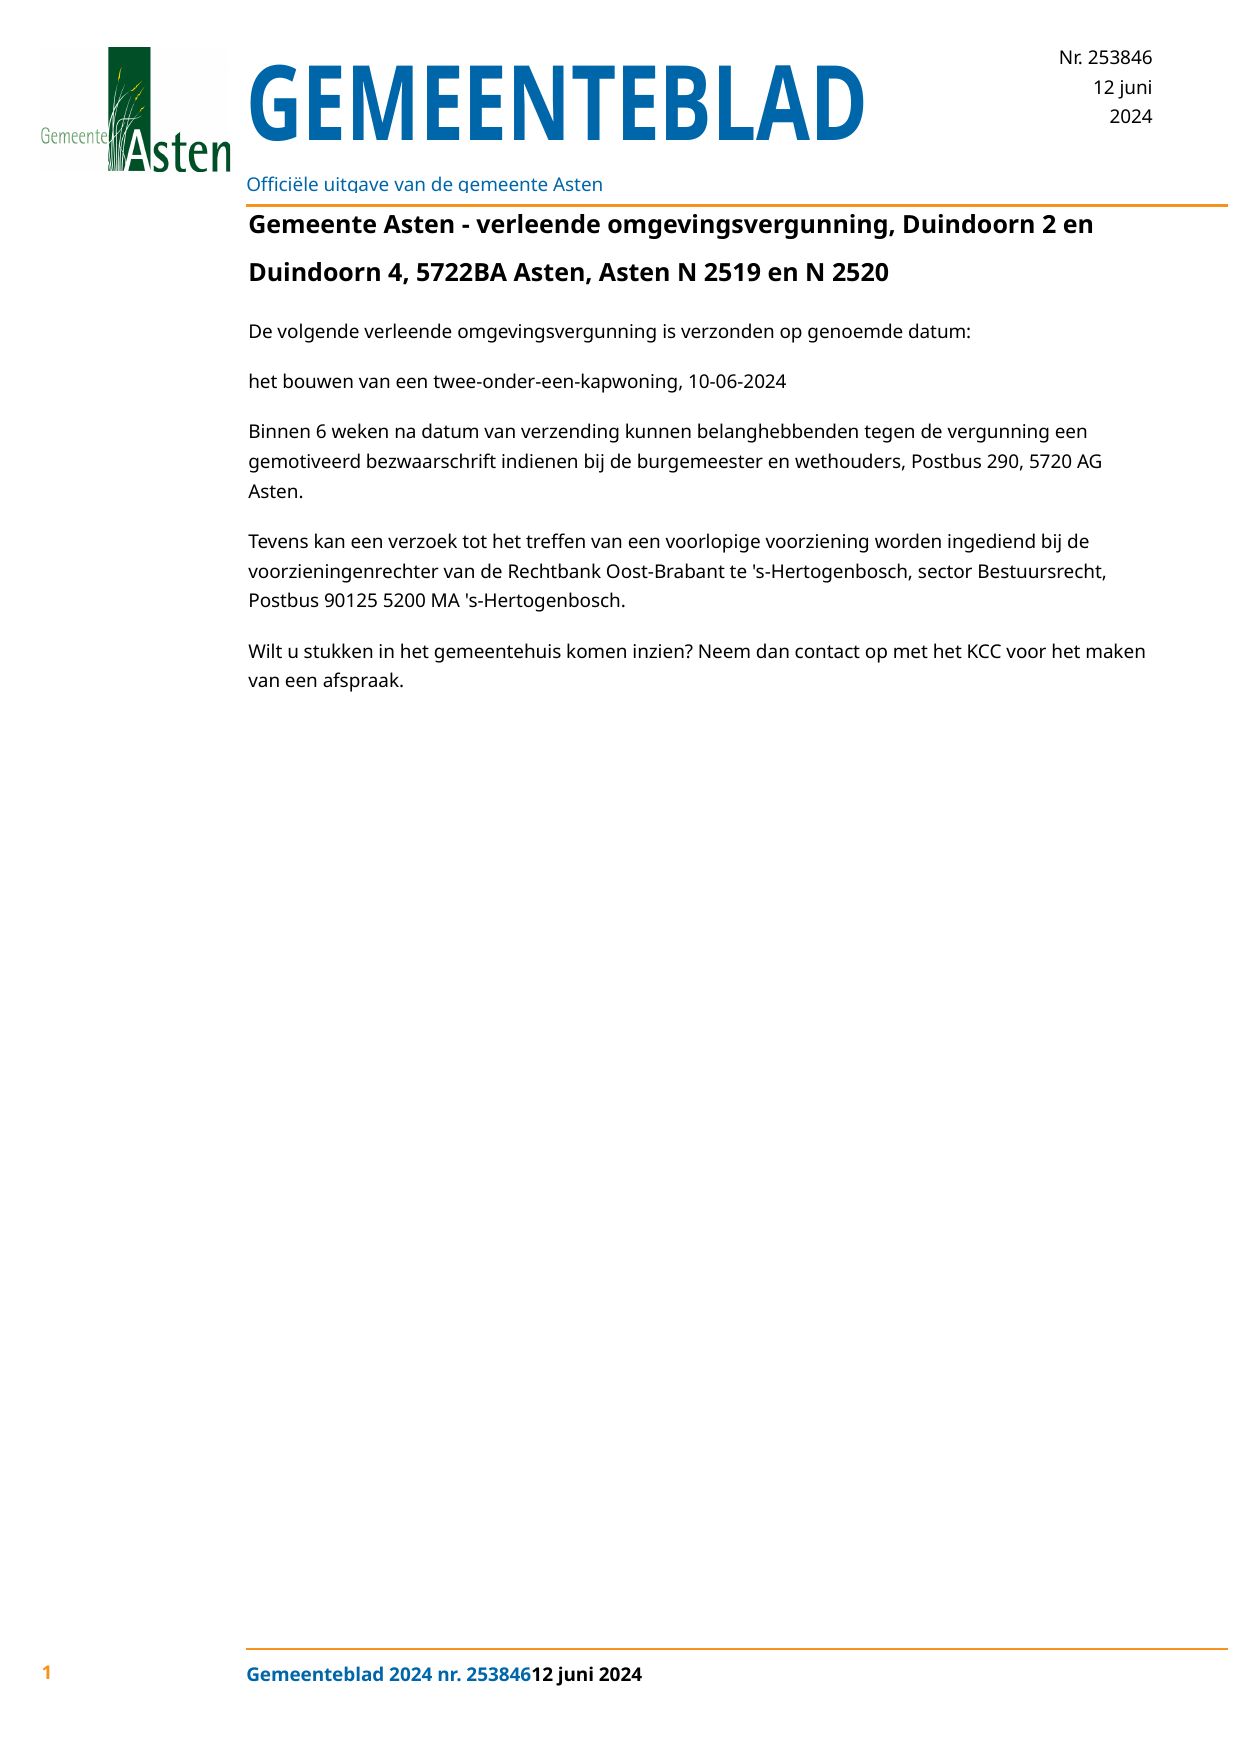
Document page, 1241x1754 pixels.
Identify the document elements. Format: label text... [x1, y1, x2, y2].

text Wilt u stukken in het gemeentehuis komen inzien? Neem dan contact op met het KCC voor het maken van een afspraak. [248, 638, 1152, 693]
text het bouwen van een twee-onder-een-kapwoning, 10-06-2024 [248, 368, 1152, 394]
text Tevens kan een verzoek tot het treffen van een voorlopige voorziening worden ingediend bij de voorzieningenrechter van de Rechtbank Oost-Brabant te 's-Hertogenbosch, sector Bestuursrecht, Postbus 90125 5200 MA 's-Hertogenbosch. [248, 528, 1152, 613]
picture [41, 47, 231, 172]
text Gemeente Asten - verleende omgevingsvergunning, Duindoorn 2 en Duindoorn 4, 5722BA Asten, Asten N 2519 en N 2520 [248, 207, 1152, 288]
text De volgende verleende omgevingsvergunning is verzonden op genoemde datum: [248, 318, 1152, 344]
text Binnen 6 weken na datum van verzending kunnen belanghebbenden tegen de vergunning een gemotiveerd bezwaarschrift indienen bij de burgemeester en wethouders, Postbus 290, 5720 AG Asten. [248, 419, 1152, 504]
